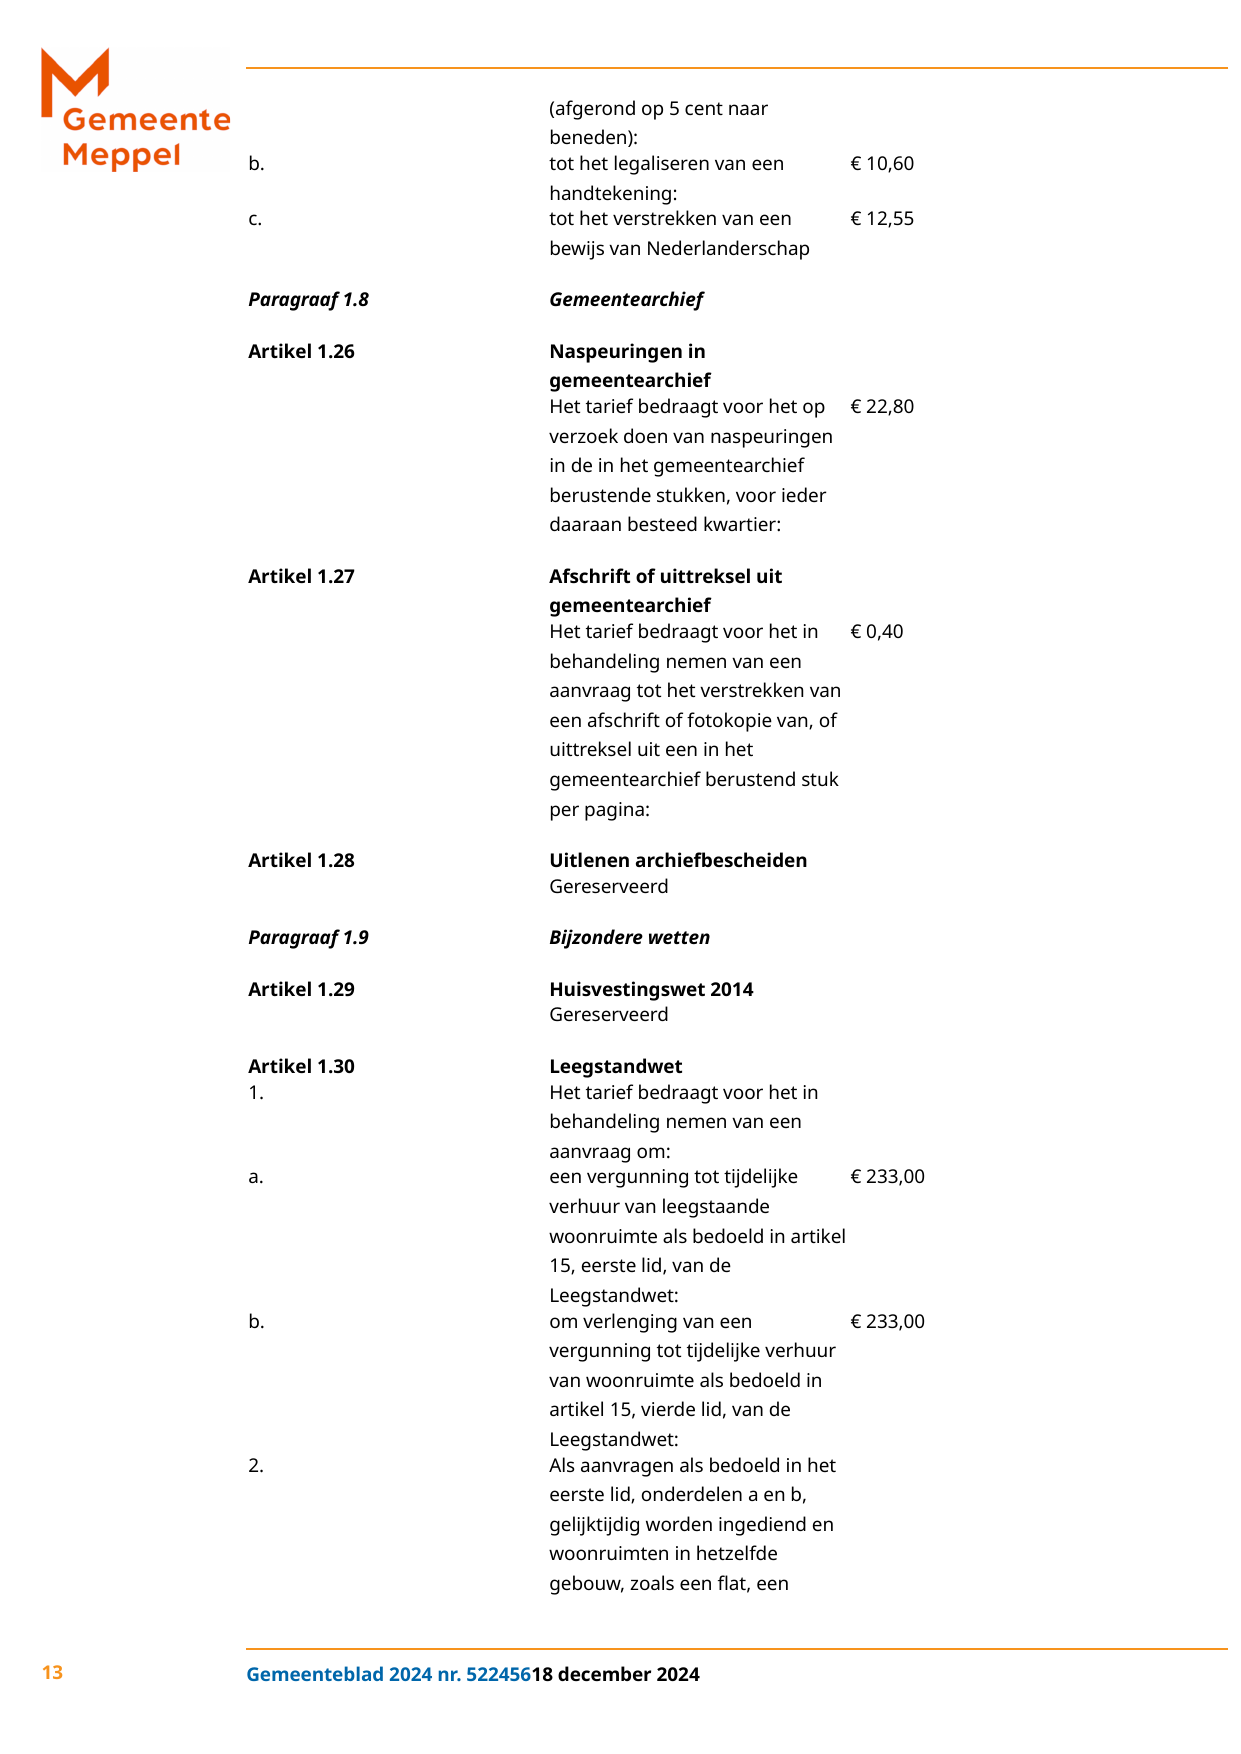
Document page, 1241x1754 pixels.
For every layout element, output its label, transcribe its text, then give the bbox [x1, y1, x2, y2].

table_cell Het tarief bedraagt voor het in behandeling nemen van een aanvraag om: [549, 1079, 850, 1164]
table_cell [850, 95, 1152, 150]
table_cell [248, 873, 549, 899]
table_cell [850, 1079, 1152, 1164]
table_cell [248, 950, 549, 976]
table_cell Artikel 1.27 [248, 563, 549, 618]
table_cell Artikel 1.26 [248, 338, 549, 393]
table_cell [850, 1028, 1152, 1053]
table_cell [850, 822, 1152, 847]
table_cell Artikel 1.28 [248, 847, 549, 873]
table_cell Naspeuringen in gemeentearchief [549, 338, 850, 393]
table_cell tot het verstrekken van een bewijs van Nederlanderschap [549, 205, 850, 261]
table_cell b. [248, 150, 549, 205]
table_cell Gemeentearchief [549, 286, 850, 312]
table_cell Paragraaf 1.8 [248, 286, 549, 312]
table_cell € 0,40 [850, 618, 1152, 822]
table_cell [248, 1002, 549, 1027]
table_cell € 233,00 [850, 1308, 1152, 1452]
table_cell b. [248, 1308, 549, 1452]
table_cell € 233,00 [850, 1164, 1152, 1308]
table_cell [850, 312, 1152, 338]
table_cell € 10,60 [850, 150, 1152, 205]
table_cell [248, 312, 549, 338]
table_cell c. [248, 205, 549, 261]
table_cell Huisvestingswet 2014 [549, 976, 850, 1002]
table_cell [850, 1452, 1152, 1596]
table_cell [248, 1028, 549, 1053]
table_cell [850, 925, 1152, 950]
table_cell Het tarief bedraagt voor het op verzoek doen van naspeuringen in de in het gemeentearchief berustende stukken, voor ieder daaraan besteed kwartier: [549, 393, 850, 537]
table_cell Gereserveerd [549, 1002, 850, 1027]
table_cell Artikel 1.29 [248, 976, 549, 1002]
table_cell [549, 1028, 850, 1053]
table_cell Afschrift of uittreksel uit gemeentearchief [549, 563, 850, 618]
table_cell [248, 537, 549, 563]
picture [41, 47, 231, 172]
table_cell € 12,55 [850, 205, 1152, 261]
table_cell [850, 976, 1152, 1002]
table_cell Gereserveerd [549, 873, 850, 899]
table_cell om verlenging van een vergunning tot tijdelijke verhuur van woonruimte als bedoeld in artikel 15, vierde lid, van de Leegstandwet: [549, 1308, 850, 1452]
table_cell [850, 338, 1152, 393]
table_cell [850, 1053, 1152, 1079]
table_cell [850, 873, 1152, 899]
table_cell Paragraaf 1.9 [248, 925, 549, 950]
table_cell [850, 563, 1152, 618]
table_cell [248, 261, 549, 286]
table_cell [850, 950, 1152, 976]
table_cell Als aanvragen als bedoeld in het eerste lid, onderdelen a en b, gelijktijdig worden ingediend en woonruimten in hetzelfde gebouw, zoals een flat, een [549, 1452, 850, 1596]
table_cell [248, 95, 549, 150]
table_cell € 22,80 [850, 393, 1152, 537]
table_cell [850, 286, 1152, 312]
table_cell Het tarief bedraagt voor het in behandeling nemen van een aanvraag tot het verstrekken van een afschrift of fotokopie van, of uittreksel uit een in het gemeentearchief berustend stuk per pagina: [549, 618, 850, 822]
table_cell [248, 618, 549, 822]
table_cell Bijzondere wetten [549, 925, 850, 950]
table_cell 2. [248, 1452, 549, 1596]
table_cell [549, 537, 850, 563]
table_cell [850, 261, 1152, 286]
table_cell [248, 899, 549, 924]
table_cell Artikel 1.30 [248, 1053, 549, 1079]
table_cell Leegstandwet [549, 1053, 850, 1079]
table_cell [850, 1002, 1152, 1027]
table_cell (afgerond op 5 cent naar beneden): [549, 95, 850, 150]
table_cell [549, 261, 850, 286]
table_cell [549, 899, 850, 924]
table_cell [549, 312, 850, 338]
table_cell Uitlenen archiefbescheiden [549, 847, 850, 873]
table_cell [248, 393, 549, 537]
table_cell [850, 537, 1152, 563]
table_cell a. [248, 1164, 549, 1308]
table_cell tot het legaliseren van een handtekening: [549, 150, 850, 205]
table_cell [549, 822, 850, 847]
table_cell [248, 822, 549, 847]
table_cell 1. [248, 1079, 549, 1164]
table_cell [850, 899, 1152, 924]
table_cell [549, 950, 850, 976]
table_cell een vergunning tot tijdelijke verhuur van leegstaande woonruimte als bedoeld in artikel 15, eerste lid, van de Leegstandwet: [549, 1164, 850, 1308]
table_cell [850, 847, 1152, 873]
